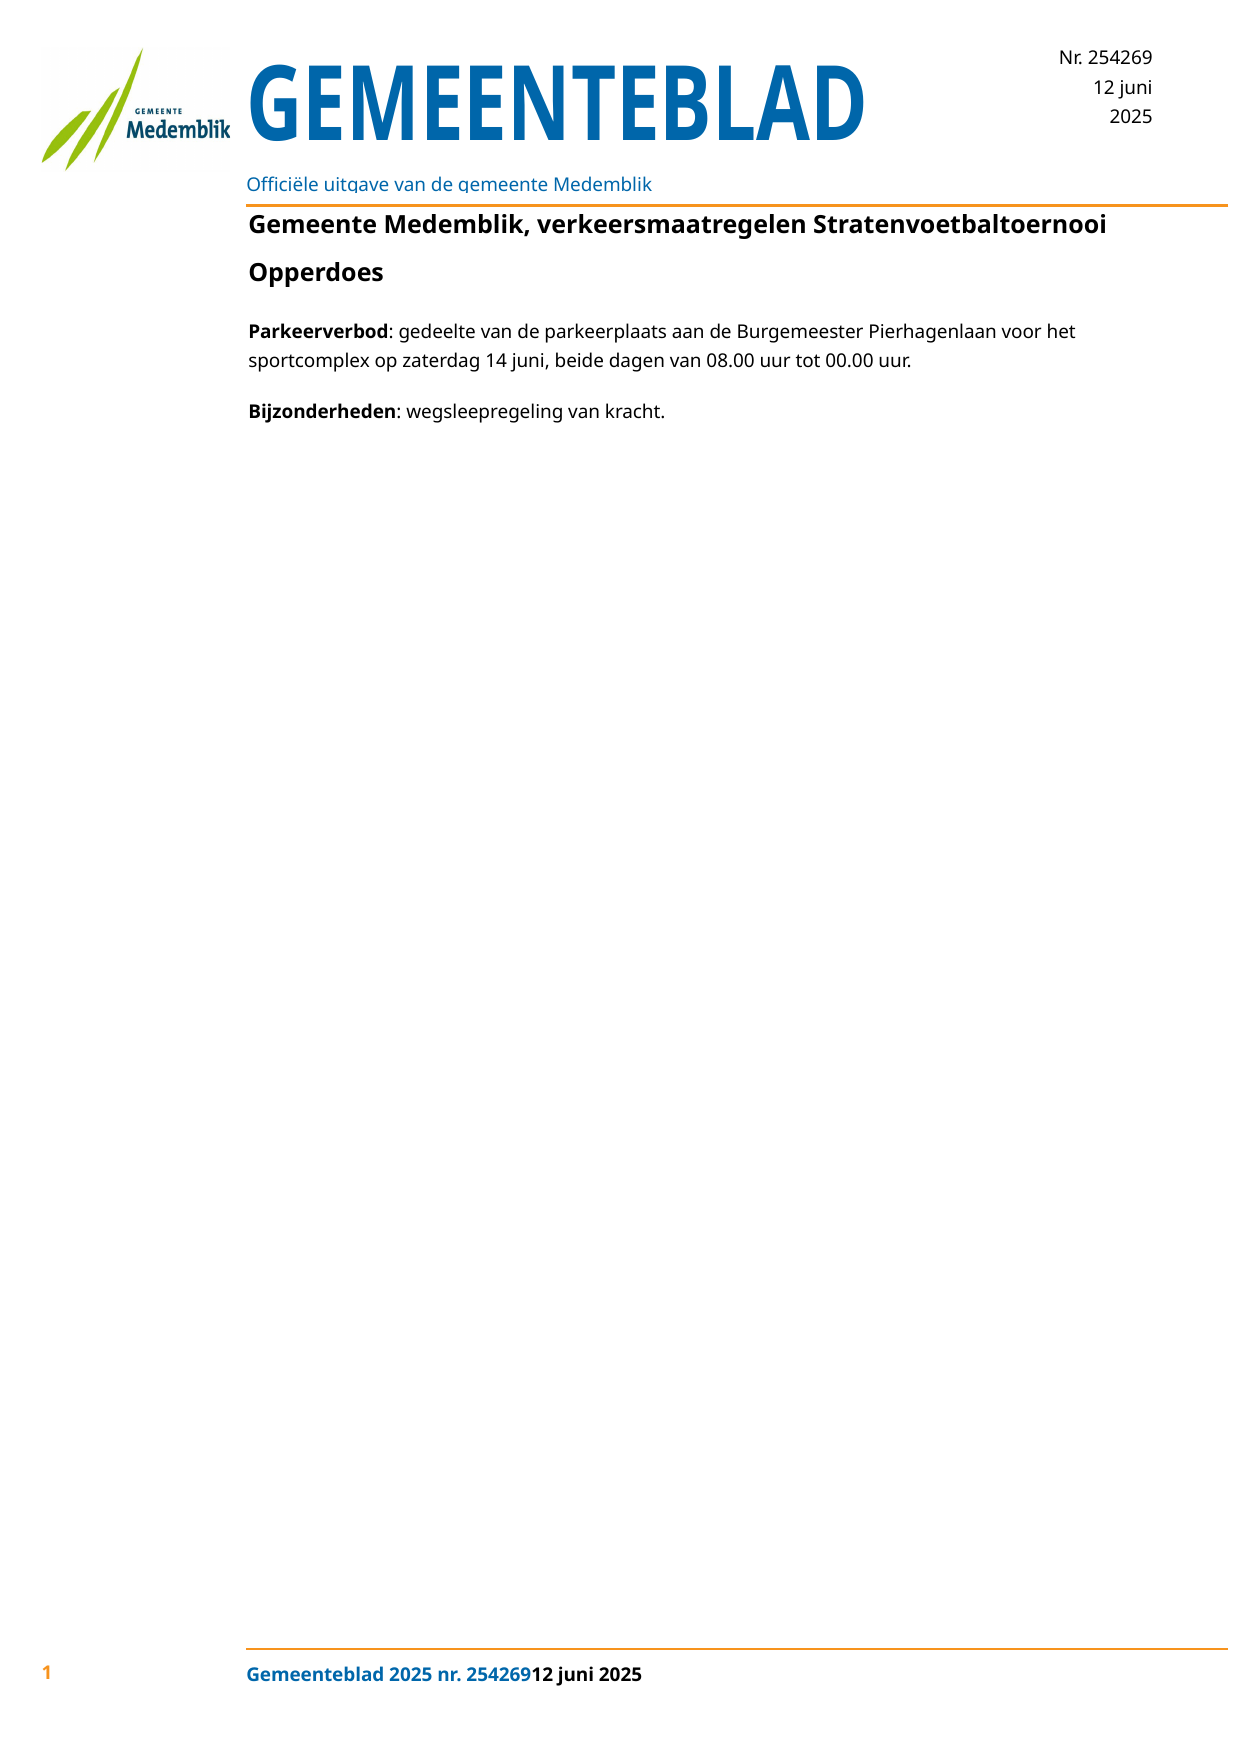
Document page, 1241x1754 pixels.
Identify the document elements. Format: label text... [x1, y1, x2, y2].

text Gemeente Medemblik, verkeersmaatregelen Stratenvoetbaltoernooi Opperdoes [248, 207, 1152, 288]
text Bijzonderheden: wegsleepregeling van kracht. [248, 398, 1152, 424]
text Parkeerverbod: gedeelte van de parkeerplaats aan de Burgemeester Pierhagenlaan voor het sportcomplex op zaterdag 14 juni, beide dagen van 08.00 uur tot 00.00 uur. [248, 318, 1152, 373]
picture [41, 47, 231, 172]
